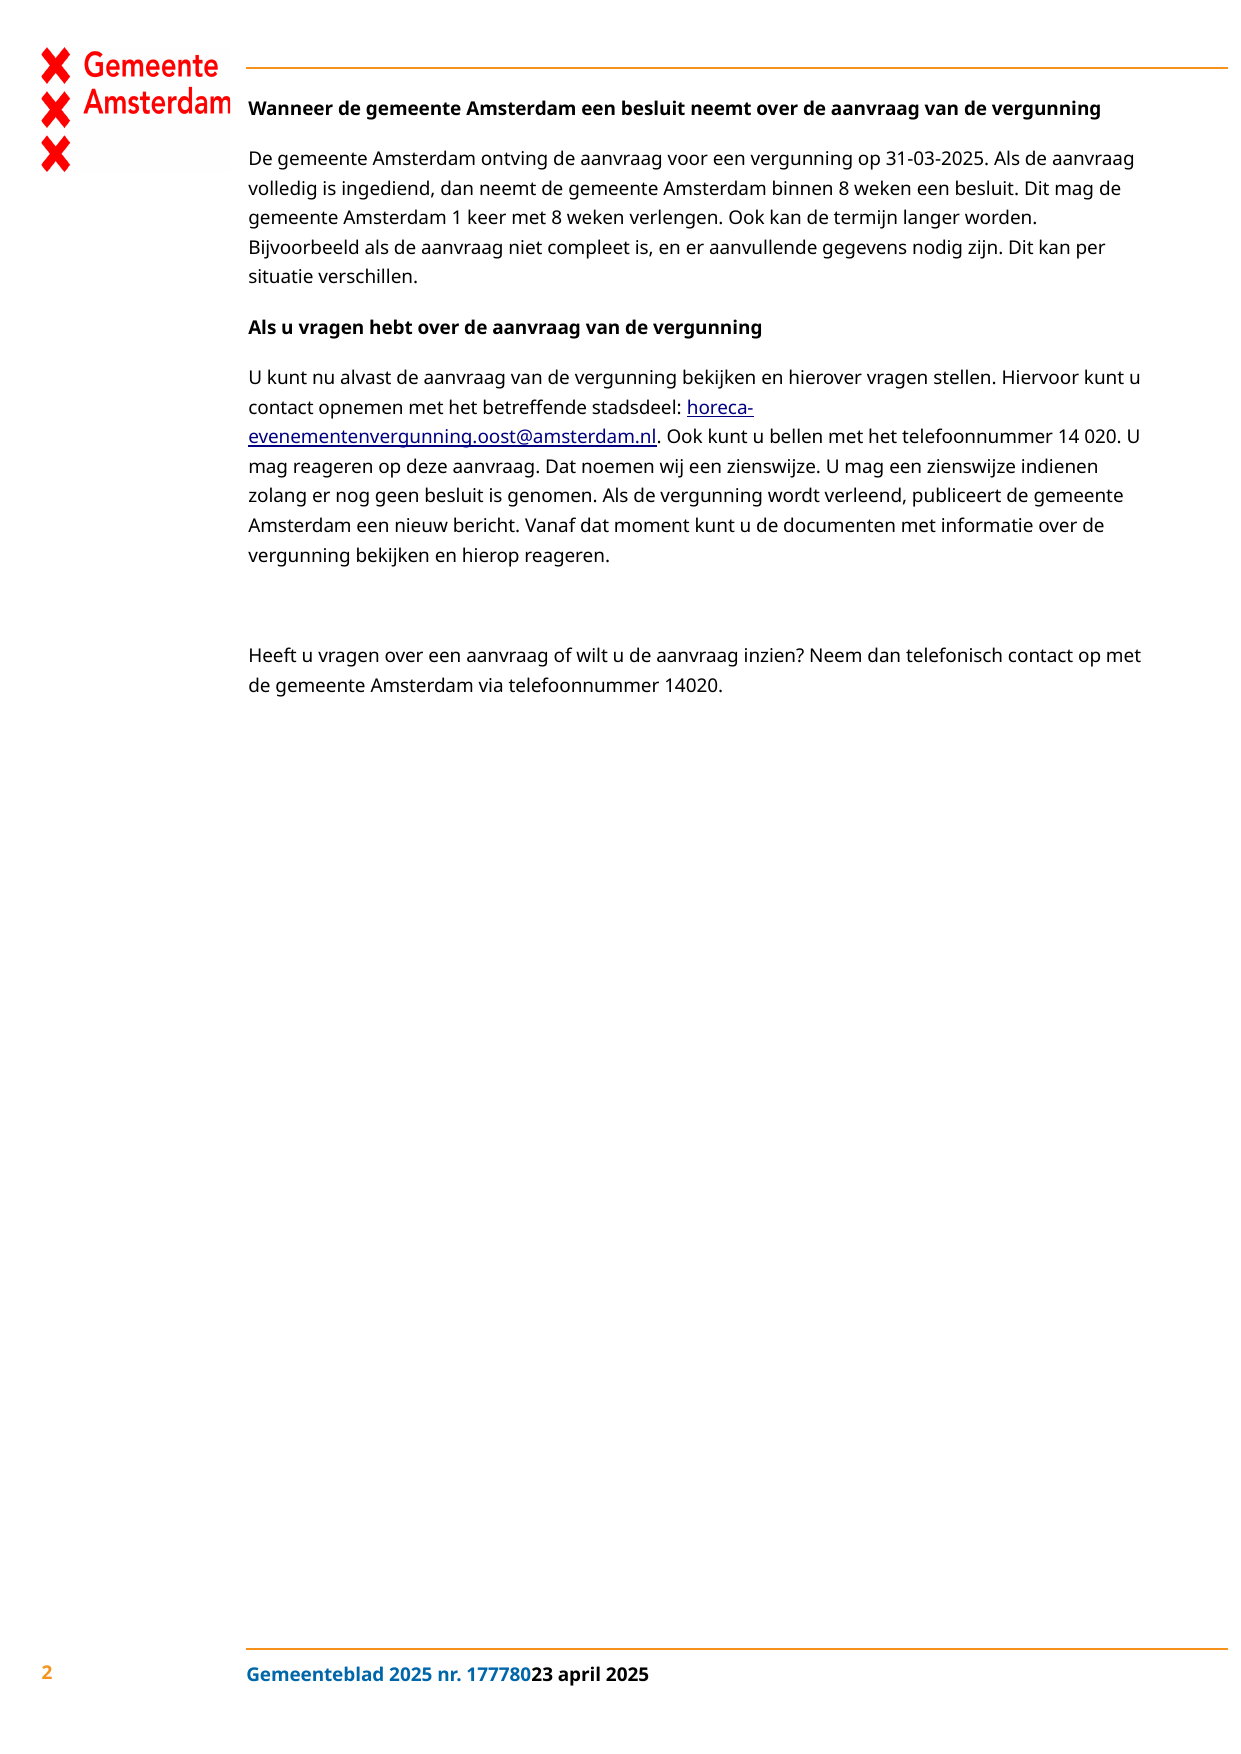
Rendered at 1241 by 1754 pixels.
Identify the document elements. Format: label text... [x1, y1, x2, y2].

text De gemeente Amsterdam ontving de aanvraag voor een vergunning op 31-03-2025. Als de aanvraag volledig is ingediend, dan neemt de gemeente Amsterdam binnen 8 weken een besluit. Dit mag de gemeente Amsterdam 1 keer met 8 weken verlengen. Ook kan de termijn langer worden. Bijvoorbeeld als de aanvraag niet compleet is, en er aanvullende gegevens nodig zijn. Dit kan per situatie verschillen. [248, 145, 1152, 289]
text Wanneer de gemeente Amsterdam een besluit neemt over de aanvraag van de vergunning [248, 95, 1152, 121]
text Heeft u vragen over een aanvraag of wilt u de aanvraag inzien? Neem dan telefonisch contact op met de gemeente Amsterdam via telefoonnummer 14020. [248, 643, 1152, 698]
picture [41, 47, 231, 172]
text U kunt nu alvast de aanvraag van de vergunning bekijken en hierover vragen stellen. Hiervoor kunt u contact opnemen met het betreffende stadsdeel: horeca-evenementenvergunning.oost@amsterdam.nl. Ook kunt u bellen met het telefoonnummer 14 020. U mag reageren op deze aanvraag. Dat noemen wij een zienswijze. U mag een zienswijze indienen zolang er nog geen besluit is genomen. Als de vergunning wordt verleend, publiceert de gemeente Amsterdam een nieuw bericht. Vanaf dat moment kunt u de documenten met informatie over de vergunning bekijken en hierop reageren. [248, 364, 1152, 568]
text Als u vragen hebt over de aanvraag van de vergunning [248, 314, 1152, 340]
